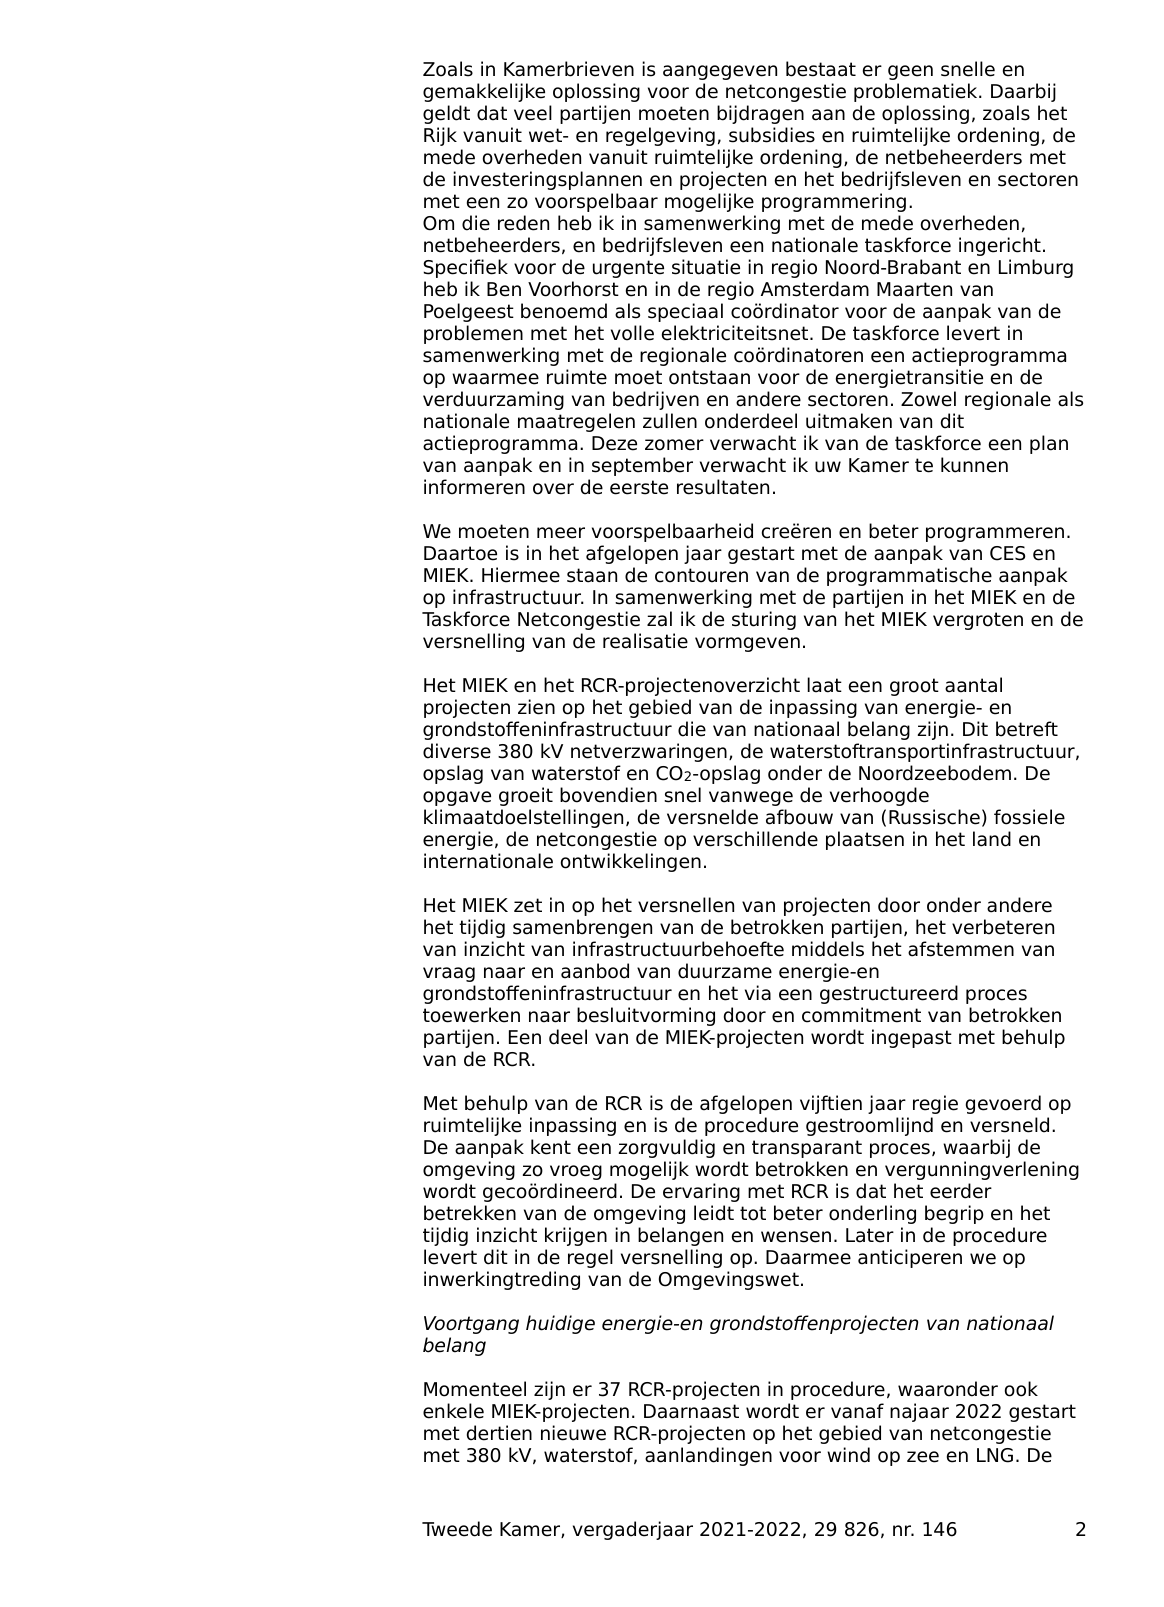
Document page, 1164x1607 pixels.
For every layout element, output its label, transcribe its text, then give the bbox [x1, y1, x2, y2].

subtitle Voortgang huidige energie-en grondstoffenprojecten van nationaal belang [422, 1313, 1087, 1357]
text We moeten meer voorspelbaarheid creëren en beter programmeren. Daartoe is in het afgelopen jaar gestart met de aanpak van CES en MIEK. Hiermee staan de contouren van de programmatische aanpak op infrastructuur. In samenwerking met de partijen in het MIEK en de Taskforce Netcongestie zal ik de sturing van het MIEK vergroten en de versnelling van de realisatie vormgeven. [422, 521, 1087, 653]
text Om die reden heb ik in samenwerking met de mede overheden, netbeheerders, en bedrijfsleven een nationale taskforce ingericht. Specifiek voor de urgente situatie in regio Noord-Brabant en Limburg heb ik Ben Voorhorst en in de regio Amsterdam Maarten van Poelgeest benoemd als speciaal coördinator voor de aanpak van de problemen met het volle elektriciteitsnet. De taskforce levert in samenwerking met de regionale coördinatoren een actieprogramma op waarmee ruimte moet ontstaan voor de energietransitie en de verduurzaming van bedrijven en andere sectoren. Zowel regionale als nationale maatregelen zullen onderdeel uitmaken van dit actieprogramma. Deze zomer verwacht ik van de taskforce een plan van aanpak en in september verwacht ik uw Kamer te kunnen informeren over de eerste resultaten. [422, 213, 1087, 499]
text Zoals in Kamerbrieven is aangegeven bestaat er geen snelle en gemakkelijke oplossing voor de netcongestie problematiek. Daarbij geldt dat veel partijen moeten bijdragen aan de oplossing, zoals het Rijk vanuit wet- en regelgeving, subsidies en ruimtelijke ordening, de mede overheden vanuit ruimtelijke ordening, de netbeheerders met de investeringsplannen en projecten en het bedrijfsleven en sectoren met een zo voorspelbaar mogelijke programmering. [422, 59, 1087, 213]
text Met behulp van de RCR is de afgelopen vijftien jaar regie gevoerd op ruimtelijke inpassing en is de procedure gestroomlijnd en versneld. De aanpak kent een zorgvuldig en transparant proces, waarbij de omgeving zo vroeg mogelijk wordt betrokken en vergunningverlening wordt gecoördineerd. De ervaring met RCR is dat het eerder betrekken van de omgeving leidt tot beter onderling begrip en het tijdig inzicht krijgen in belangen en wensen. Later in de procedure levert dit in de regel versnelling op. Daarmee anticiperen we op inwerkingtreding van de Omgevingswet. [422, 1093, 1087, 1291]
text Het MIEK zet in op het versnellen van projecten door onder andere het tijdig samenbrengen van de betrokken partijen, het verbeteren van inzicht van infrastructuurbehoefte middels het afstemmen van vraag naar en aanbod van duurzame energie-en grondstoffeninfrastructuur en het via een gestructureerd proces toewerken naar besluitvorming door en commitment van betrokken partijen. Een deel van de MIEK-projecten wordt ingepast met behulp van de RCR. [422, 895, 1087, 1071]
text Het MIEK en het RCR-projectenoverzicht laat een groot aantal projecten zien op het gebied van de inpassing van energie- en grondstoffeninfrastructuur die van nationaal belang zijn. Dit betreft diverse 380 kV netverzwaringen, de waterstoftransportinfrastructuur, opslag van waterstof en CO2-opslag onder de Noordzeebodem. De opgave groeit bovendien snel vanwege de verhoogde klimaatdoelstellingen, de versnelde afbouw van (Russische) fossiele energie, de netcongestie op verschillende plaatsen in het land en internationale ontwikkelingen. [422, 675, 1087, 873]
text Momenteel zijn er 37 RCR-projecten in procedure, waaronder ook enkele MIEK-projecten. Daarnaast wordt er vanaf najaar 2022 gestart met dertien nieuwe RCR-projecten op het gebied van netcongestie met 380 kV, waterstof, aanlandingen voor wind op zee en LNG. De [422, 1379, 1087, 1467]
